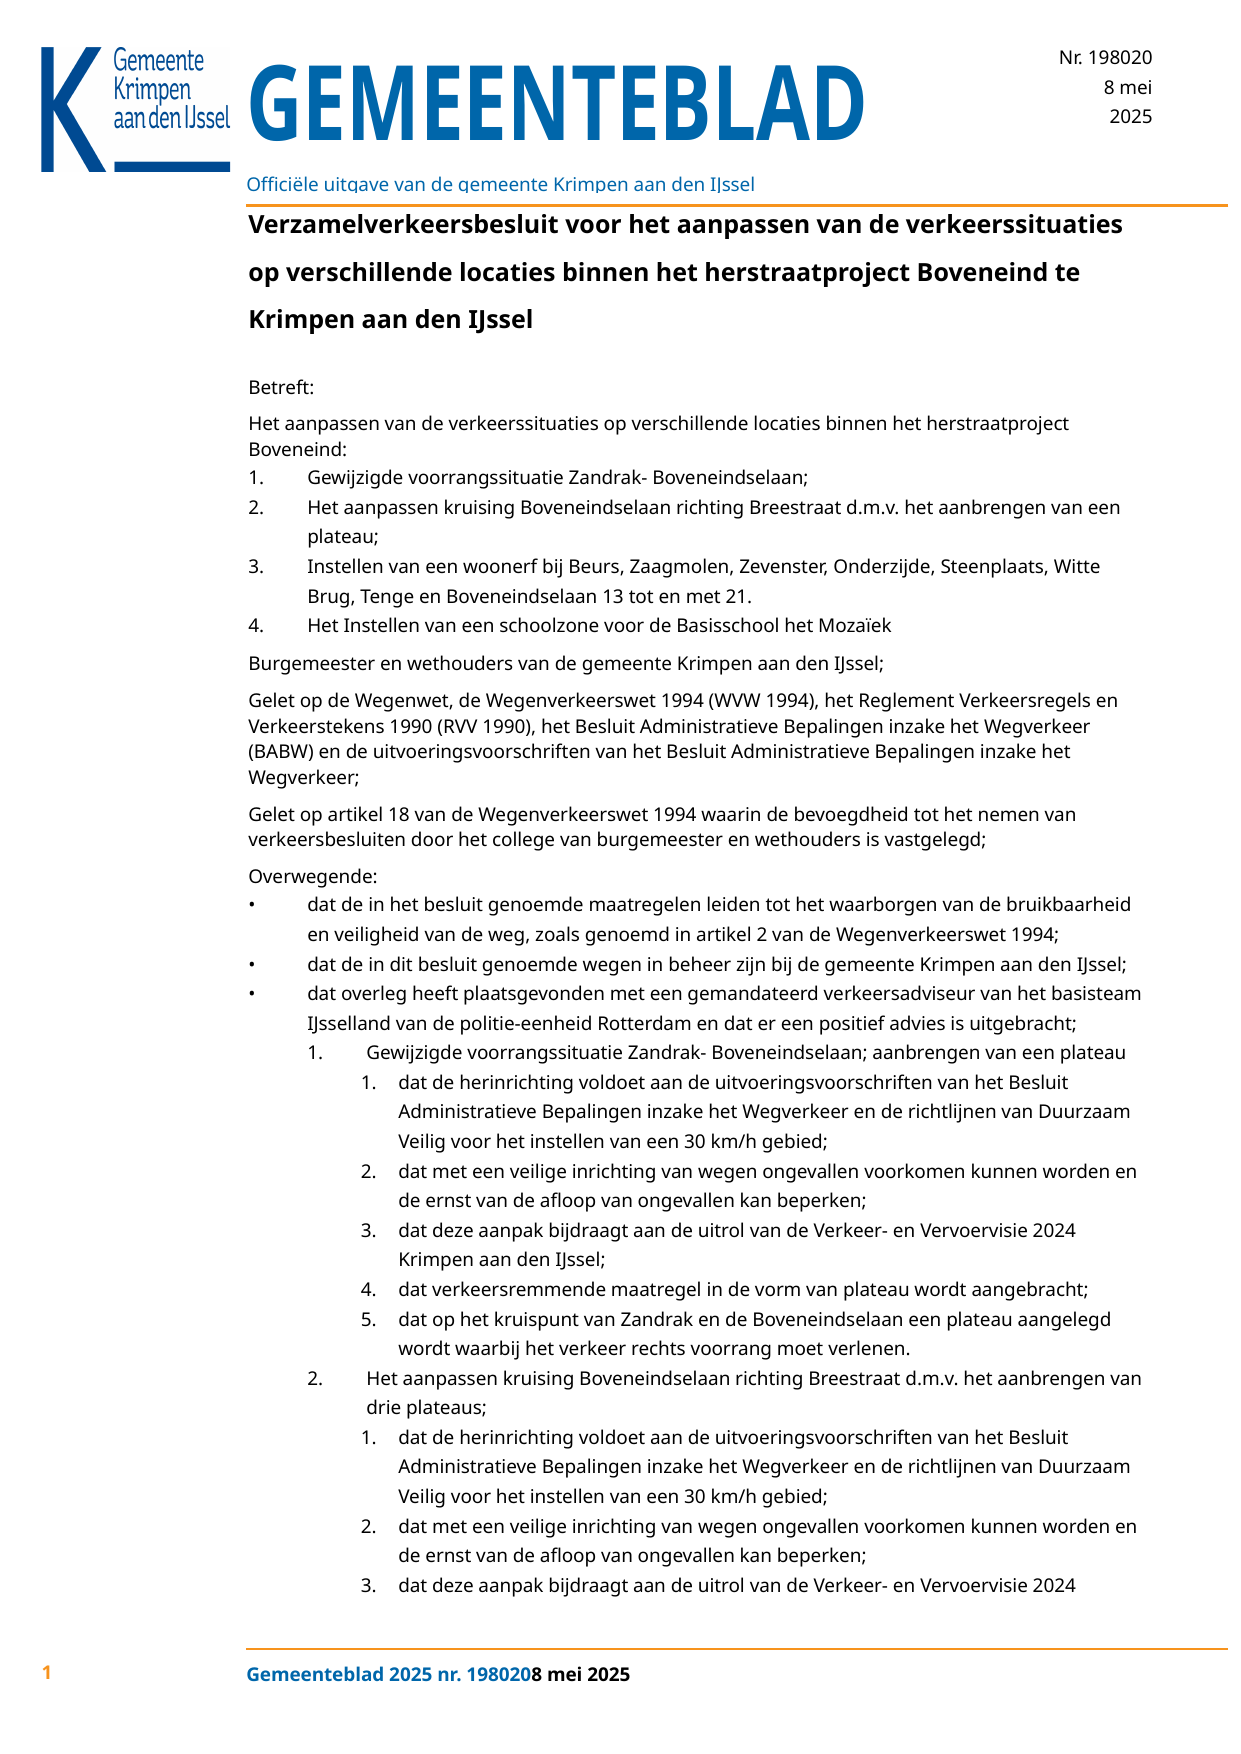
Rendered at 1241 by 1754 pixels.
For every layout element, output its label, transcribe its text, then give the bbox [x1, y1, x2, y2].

text Gelet op de Wegenwet, de Wegenverkeerswet 1994 (WVW 1994), het Reglement Verkeersregels en Verkeerstekens 1990 (RVV 1990), het Besluit Administratieve Bepalingen inzake het Wegverkeer (BABW) en de uitvoeringsvoorschriften van het Besluit Administratieve Bepalingen inzake het Wegverkeer; [248, 687, 1152, 790]
list dat de in het besluit genoemde maatregelen leiden tot het waarborgen van de bruikbaarheid en veiligheid van de weg, zoals genoemd in artikel 2 van de Wegenverkeerswet 1994; [248, 892, 1152, 947]
list dat overleg heeft plaatsgevonden met een gemandateerd verkeersadviseur van het basisteam IJsselland van de politie-eenheid Rotterdam en dat er een positief advies is uitgebracht; [248, 980, 1152, 1036]
list Gewijzigde voorrangssituatie Zandrak- Boveneindselaan; [248, 464, 1152, 490]
list dat de herinrichting voldoet aan de uitvoeringsvoorschriften van het Besluit Administratieve Bepalingen inzake het Wegverkeer en de richtlijnen van Duurzaam Veilig voor het instellen van een 30 km/h gebied; [361, 1069, 1152, 1154]
list dat verkeersremmende maatregel in de vorm van plateau wordt aangebracht; [361, 1276, 1152, 1302]
picture [41, 47, 231, 172]
list Instellen van een woonerf bij Beurs, Zaagmolen, Zevenster, Onderzijde, Steenplaats, Witte Brug, Tenge en Boveneindselaan 13 tot en met 21. [248, 553, 1152, 609]
text Het aanpassen van de verkeerssituaties op verschillende locaties binnen het herstraatproject Boveneind: [248, 411, 1152, 462]
text Verzamelverkeersbesluit voor het aanpassen van de verkeerssituaties op verschillende locaties binnen het herstraatproject Boveneind te Krimpen aan den IJssel [248, 207, 1152, 336]
list Het aanpassen kruising Boveneindselaan richting Breestraat d.m.v. het aanbrengen van drie plateaus; [307, 1365, 1152, 1420]
list dat met een veilige inrichting van wegen ongevallen voorkomen kunnen worden en de ernst van de afloop van ongevallen kan beperken; [361, 1158, 1152, 1213]
list Gewijzigde voorrangssituatie Zandrak- Boveneindselaan; aanbrengen van een plateau [307, 1039, 1152, 1065]
text Burgemeester en wethouders van de gemeente Krimpen aan den IJssel; [248, 650, 1152, 676]
list Het Instellen van een schoolzone voor de Basisschool het Mozaïek [248, 612, 1152, 638]
list dat met een veilige inrichting van wegen ongevallen voorkomen kunnen worden en de ernst van de afloop van ongevallen kan beperken; [361, 1513, 1152, 1568]
text Gelet op artikel 18 van de Wegenverkeerswet 1994 waarin de bevoegdheid tot het nemen van verkeersbesluiten door het college van burgemeester en wethouders is vastgelegd; [248, 801, 1152, 852]
list dat de in dit besluit genoemde wegen in beheer zijn bij de gemeente Krimpen aan den IJssel; [248, 951, 1152, 977]
text Overwegende: [248, 863, 1152, 889]
list Het aanpassen kruising Boveneindselaan richting Breestraat d.m.v. het aanbrengen van een plateau; [248, 494, 1152, 549]
list dat op het kruispunt van Zandrak en de Boveneindselaan een plateau aangelegd wordt waarbij het verkeer rechts voorrang moet verlenen. [361, 1306, 1152, 1361]
text Betreft: [248, 374, 1152, 399]
list dat deze aanpak bijdraagt aan de uitrol van de Verkeer- en Vervoervisie 2024 Krimpen aan den IJssel; [361, 1217, 1152, 1272]
list dat de herinrichting voldoet aan de uitvoeringsvoorschriften van het Besluit Administratieve Bepalingen inzake het Wegverkeer en de richtlijnen van Duurzaam Veilig voor het instellen van een 30 km/h gebied; [361, 1424, 1152, 1509]
list dat deze aanpak bijdraagt aan de uitrol van de Verkeer- en Vervoervisie 2024 [361, 1572, 1152, 1598]
